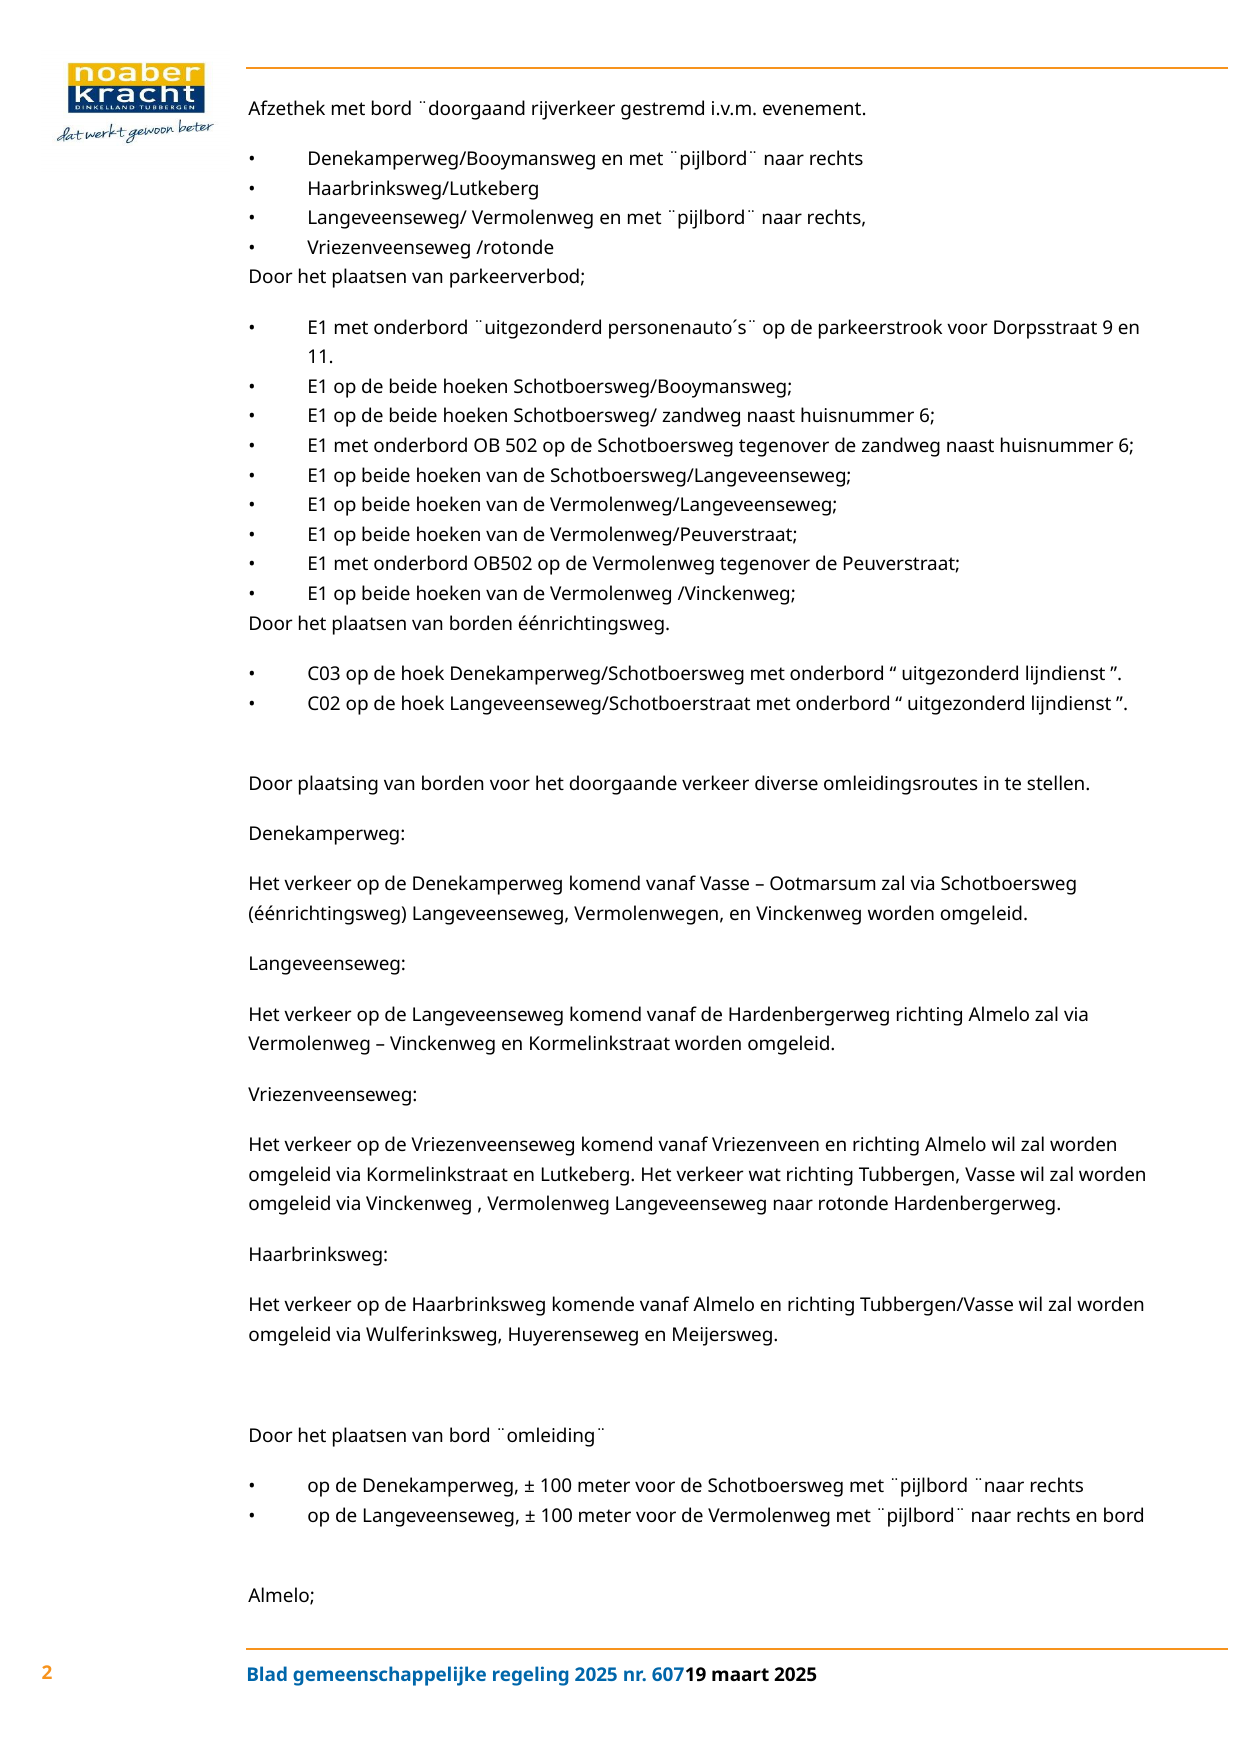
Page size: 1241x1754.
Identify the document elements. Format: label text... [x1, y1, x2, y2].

list E1 met onderbord ¨uitgezonderd personenauto´s¨ op de parkeerstrook voor Dorpsstraat 9 en 11. [248, 314, 1152, 369]
list op de Denekamperweg, ± 100 meter voor de Schotboersweg met ¨pijlbord ¨naar rechts [248, 1472, 1152, 1498]
text Het verkeer op de Denekamperweg komend vanaf Vasse – Ootmarsum zal via Schotboersweg (éénrichtingsweg) Langeveenseweg, Vermolenwegen, en Vinckenweg worden omgeleid. [248, 871, 1152, 926]
list E1 op beide hoeken van de Vermolenweg/Peuverstraat; [248, 521, 1152, 547]
list E1 op de beide hoeken Schotboersweg/ zandweg naast huisnummer 6; [248, 403, 1152, 428]
text Door het plaatsen van bord ¨omleiding¨ [248, 1422, 1152, 1448]
text Haarbrinksweg: [248, 1241, 1152, 1267]
text Almelo; [248, 1582, 1152, 1608]
text Langeveenseweg: [248, 951, 1152, 976]
list Langeveenseweg/ Vermolenweg en met ¨pijlbord¨ naar rechts, [248, 204, 1152, 230]
text Denekamperweg: [248, 820, 1152, 846]
list E1 op de beide hoeken Schotboersweg/Booymansweg; [248, 373, 1152, 399]
list E1 op beide hoeken van de Schotboersweg/Langeveenseweg; [248, 462, 1152, 488]
text Door het plaatsen van borden éénrichtingsweg. [248, 610, 1152, 636]
text Het verkeer op de Langeveenseweg komend vanaf de Hardenbergerweg richting Almelo zal via Vermolenweg – Vinckenweg en Kormelinkstraat worden omgeleid. [248, 1001, 1152, 1056]
list Denekamperweg/Booymansweg en met ¨pijlbord¨ naar rechts [248, 145, 1152, 171]
list op de Langeveenseweg, ± 100 meter voor de Vermolenweg met ¨pijlbord¨ naar rechts en bord [248, 1502, 1152, 1528]
list C02 op de hoek Langeveenseweg/Schotboerstraat met onderbord “ uitgezonderd lijndienst ”. [248, 690, 1152, 716]
text Afzethek met bord ¨doorgaand rijverkeer gestremd i.v.m. evenement. [248, 95, 1152, 121]
list E1 op beide hoeken van de Vermolenweg /Vinckenweg; [248, 580, 1152, 606]
text Het verkeer op de Vriezenveenseweg komend vanaf Vriezenveen en richting Almelo wil zal worden omgeleid via Kormelinkstraat en Lutkeberg. Het verkeer wat richting Tubbergen, Vasse wil zal worden omgeleid via Vinckenweg , Vermolenweg Langeveenseweg naar rotonde Hardenbergerweg. [248, 1131, 1152, 1216]
list E1 met onderbord OB502 op de Vermolenweg tegenover de Peuverstraat; [248, 551, 1152, 576]
list E1 met onderbord OB 502 op de Schotboersweg tegenover de zandweg naast huisnummer 6; [248, 432, 1152, 458]
text Door plaatsing van borden voor het doorgaande verkeer diverse omleidingsroutes in te stellen. [248, 770, 1152, 796]
list C03 op de hoek Denekamperweg/Schotboersweg met onderbord “ uitgezonderd lijndienst ”. [248, 660, 1152, 686]
text Vriezenveenseweg: [248, 1081, 1152, 1107]
list Haarbrinksweg/Lutkeberg [248, 175, 1152, 201]
list Vriezenveenseweg /rotonde [248, 234, 1152, 260]
text Het verkeer op de Haarbrinksweg komende vanaf Almelo en richting Tubbergen/Vasse wil zal worden omgeleid via Wulferinksweg, Huyerenseweg en Meijersweg. [248, 1291, 1152, 1347]
text Door het plaatsen van parkeerverbod; [248, 263, 1152, 289]
list E1 op beide hoeken van de Vermolenweg/Langeveenseweg; [248, 491, 1152, 517]
picture [41, 47, 231, 172]
